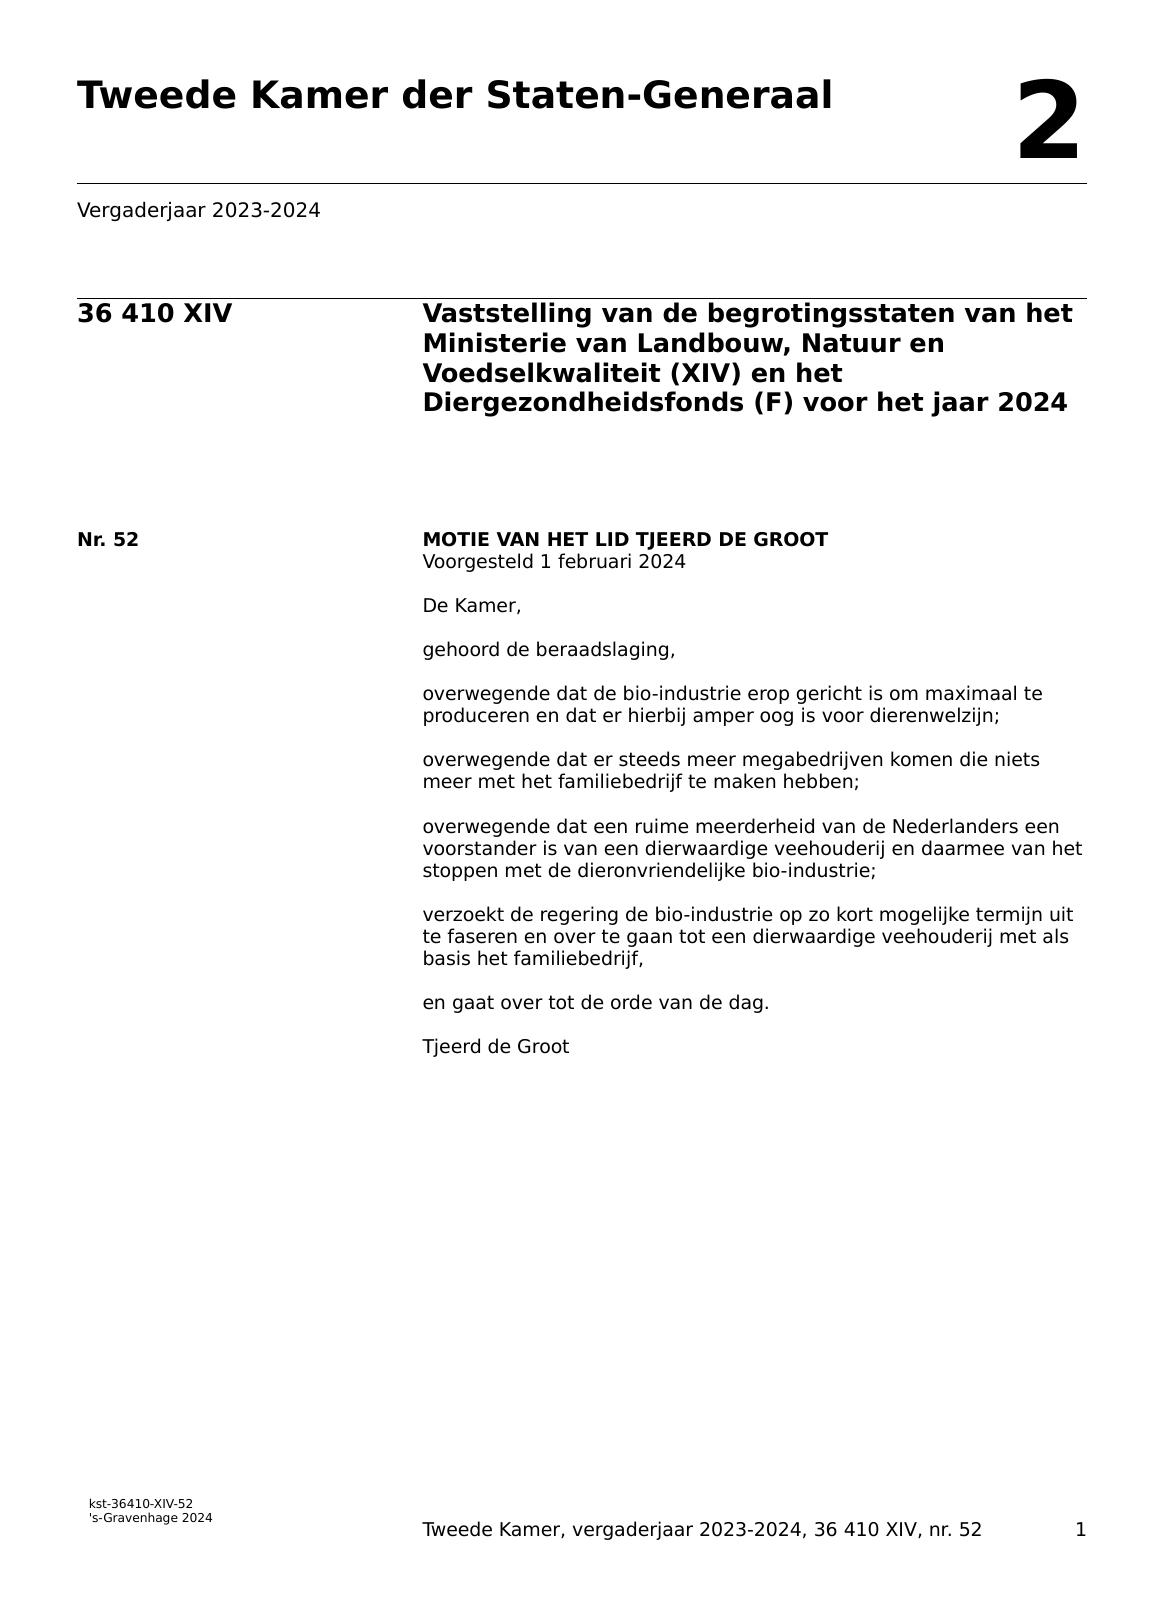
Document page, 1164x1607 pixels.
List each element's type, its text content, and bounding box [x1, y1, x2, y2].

text Voorgesteld 1 februari 2024 [422, 551, 1087, 573]
text 's-Gravenhage 2024 [88, 1511, 323, 1525]
text en gaat over tot de orde van de dag. [422, 992, 1087, 1014]
text Tjeerd de Groot [422, 1036, 1087, 1058]
text overwegende dat de bio-industrie erop gericht is om maximaal te produceren en dat er hierbij amper oog is voor dierenwelzijn; [422, 683, 1087, 727]
table_cell Vergaderjaar 2023-2024 [77, 184, 1087, 298]
table_header Tweede Kamer der Staten-Generaal [77, 59, 886, 183]
text gehoord de beraadslaging, [422, 639, 1087, 661]
text De Kamer, [422, 595, 1087, 617]
table_header 2 [886, 59, 1087, 183]
subtitle Nr. 52 MOTIE VAN HET LID TJEERD DE GROOT [77, 529, 1087, 551]
text kst-36410-XIV-52 [88, 1497, 323, 1511]
text overwegende dat er steeds meer megabedrijven komen die niets meer met het familiebedrijf te maken hebben; [422, 749, 1087, 793]
text verzoekt de regering de bio-industrie op zo kort mogelijke termijn uit te faseren en over te gaan tot een dierwaardige veehouderij met als basis het familiebedrijf, [422, 904, 1087, 969]
subtitle 36 410 XIV Vaststelling van de begrotingsstaten van het Ministerie van Landbouw, Natuur en Voedselkwaliteit (XIV) en het Diergezondheidsfonds (F) voor het jaar 2024 [77, 299, 1087, 418]
text overwegende dat een ruime meerderheid van de Nederlanders een voorstander is van een dierwaardige veehouderij en daarmee van het stoppen met de dieronvriendelijke bio-industrie; [422, 816, 1087, 881]
